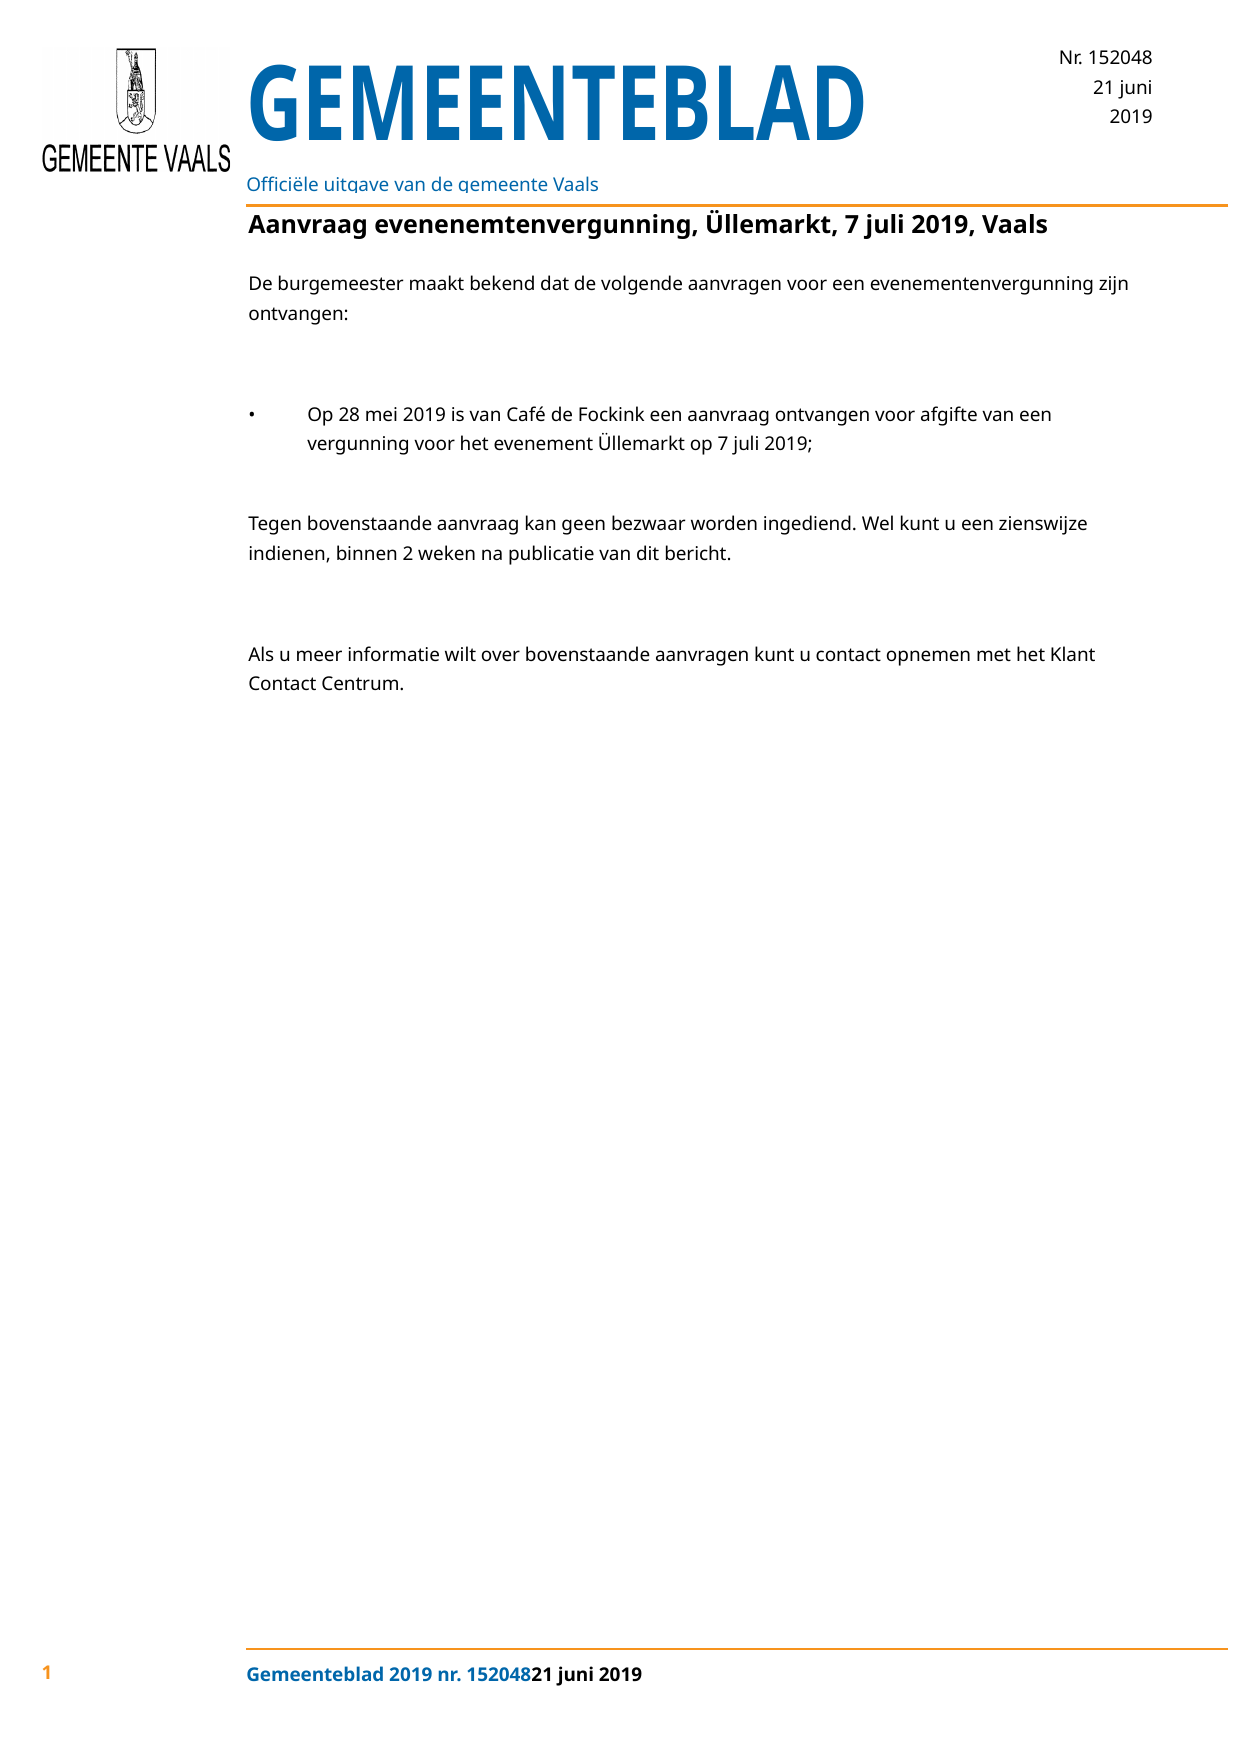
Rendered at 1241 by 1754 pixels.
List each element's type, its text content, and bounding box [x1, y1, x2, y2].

list Op 28 mei 2019 is van Café de Fockink een aanvraag ontvangen voor afgifte van een vergunning voor het evenement Üllemarkt op 7 juli 2019; [248, 401, 1152, 456]
text Tegen bovenstaande aanvraag kan geen bezwaar worden ingediend. Wel kunt u een zienswijze indienen, binnen 2 weken na publicatie van dit bericht. [248, 510, 1152, 566]
text Als u meer informatie wilt over bovenstaande aanvragen kunt u contact opnemen met het Klant Contact Centrum. [248, 641, 1152, 696]
text De burgemeester maakt bekend dat de volgende aanvragen voor een evenementenvergunning zijn ontvangen: [248, 270, 1152, 326]
picture [41, 47, 231, 172]
text Aanvraag evenenemtenvergunning, Üllemarkt, 7 juli 2019, Vaals [248, 207, 1152, 241]
